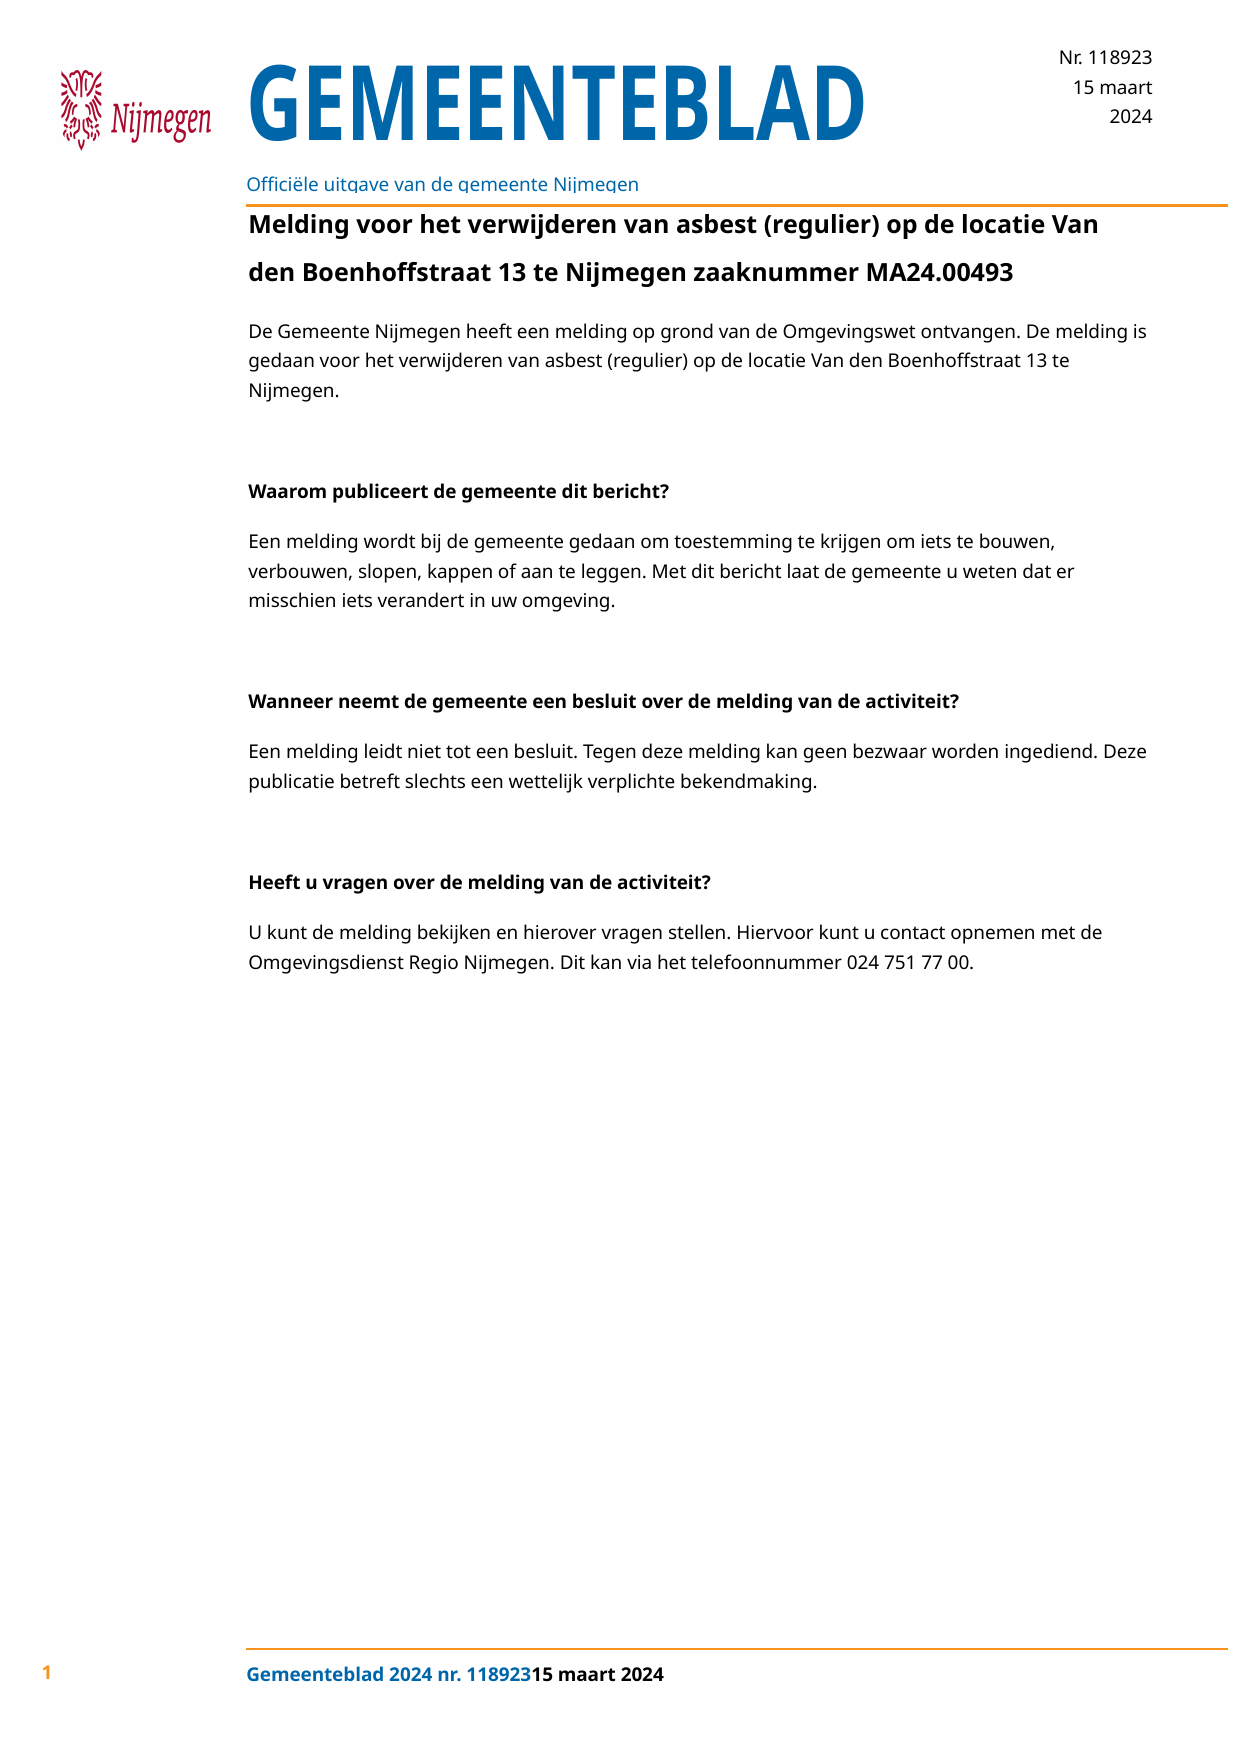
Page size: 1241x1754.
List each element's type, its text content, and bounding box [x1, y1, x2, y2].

text U kunt de melding bekijken en hierover vragen stellen. Hiervoor kunt u contact opnemen met de Omgevingsdienst Regio Nijmegen. Dit kan via het telefoonnummer 024 751 77 00. [248, 919, 1152, 975]
text De Gemeente Nijmegen heeft een melding op grond van de Omgevingswet ontvangen. De melding is gedaan voor het verwijderen van asbest (regulier) op de locatie Van den Boenhoffstraat 13 te Nijmegen. [248, 318, 1152, 403]
text Melding voor het verwijderen van asbest (regulier) op de locatie Van den Boenhoffstraat 13 te Nijmegen zaaknummer MA24.00493 [248, 207, 1152, 288]
text Waarom publiceert de gemeente dit bericht? [248, 478, 1152, 504]
text Heeft u vragen over de melding van de activiteit? [248, 869, 1152, 895]
text Wanneer neemt de gemeente een besluit over de melding van de activiteit? [248, 688, 1152, 714]
text Een melding leidt niet tot een besluit. Tegen deze melding kan geen bezwaar worden ingediend. Deze publicatie betreft slechts een wettelijk verplichte bekendmaking. [248, 739, 1152, 794]
text Een melding wordt bij de gemeente gedaan om toestemming te krijgen om iets te bouwen, verbouwen, slopen, kappen of aan te leggen. Met dit bericht laat de gemeente u weten dat er misschien iets verandert in uw omgeving. [248, 528, 1152, 613]
picture [41, 47, 231, 172]
